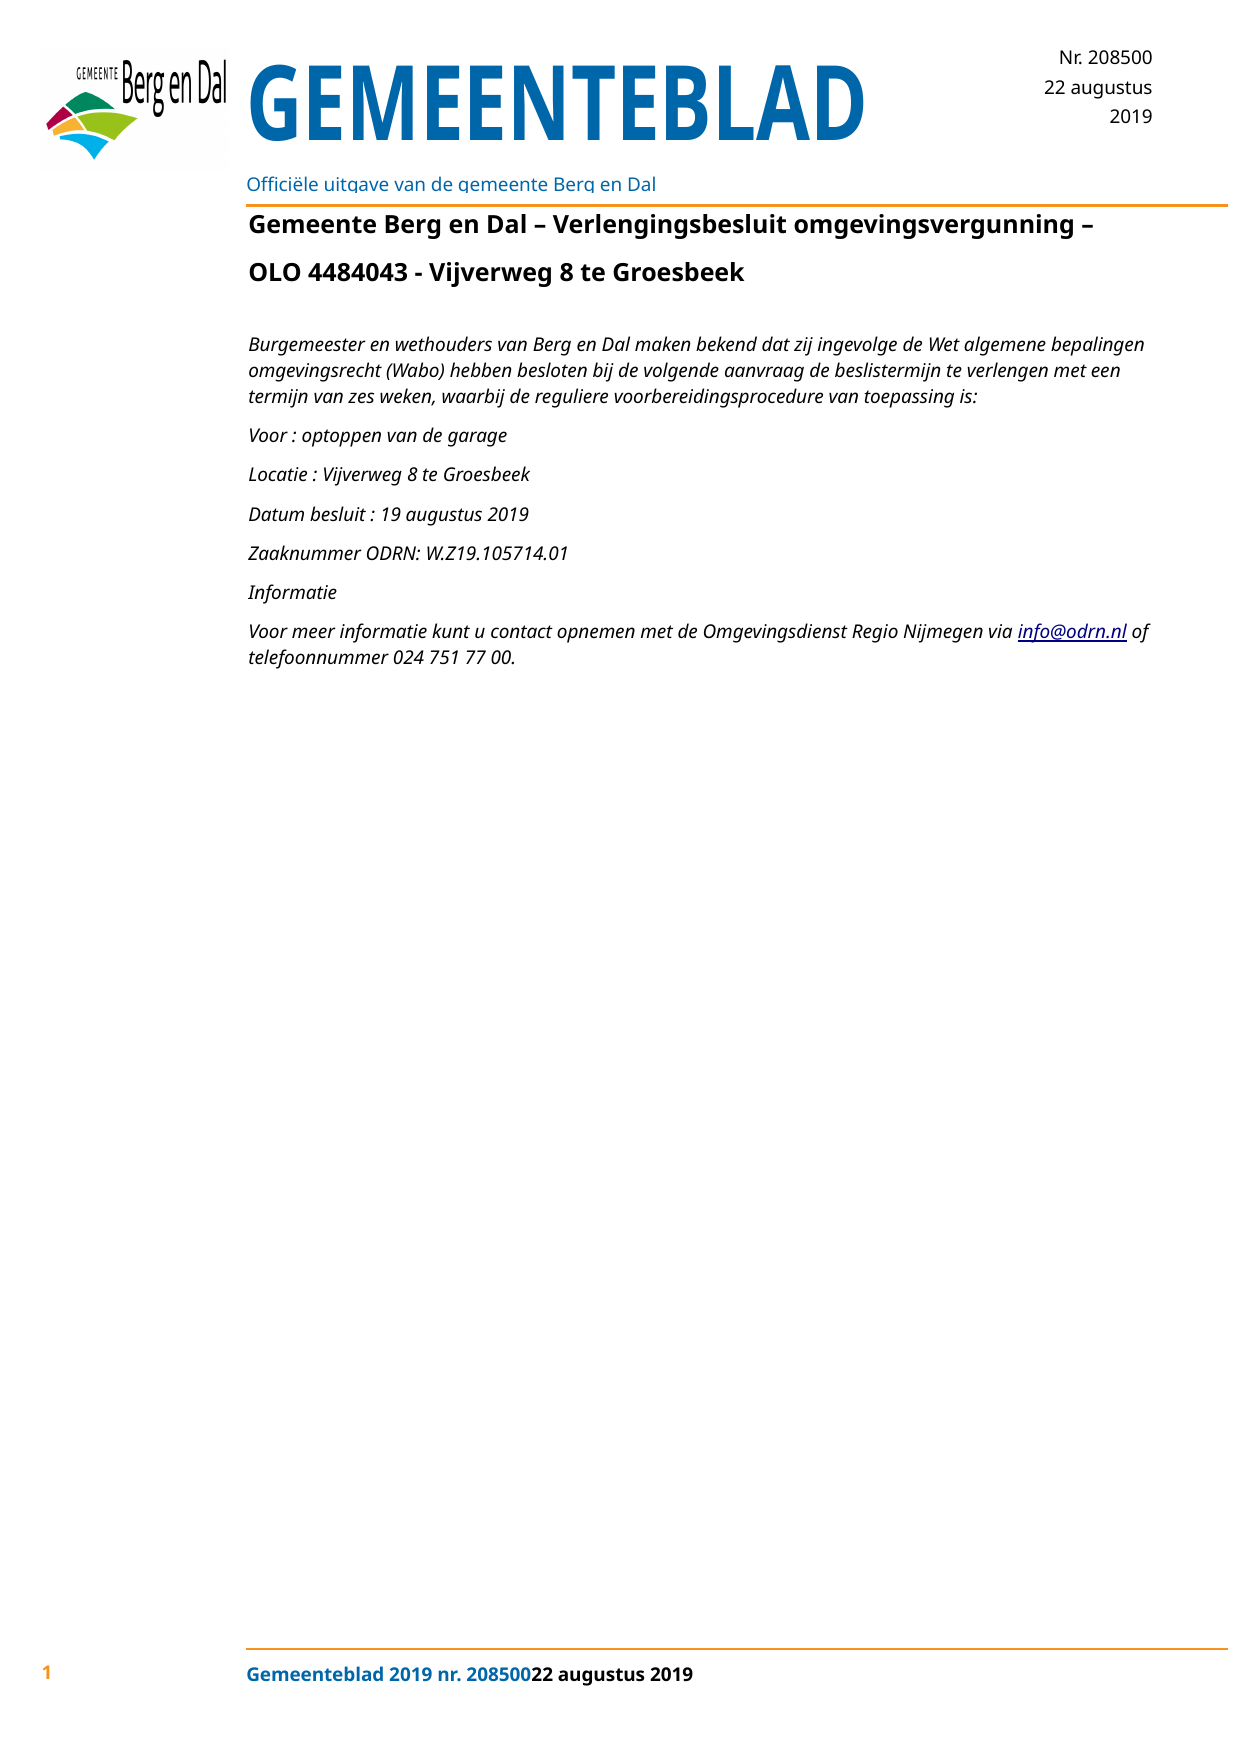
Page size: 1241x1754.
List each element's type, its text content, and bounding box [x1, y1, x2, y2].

text Zaaknummer ODRN: W.Z19.105714.01 [248, 540, 1152, 566]
text Burgemeester en wethouders van Berg en Dal maken bekend dat zij ingevolge de Wet algemene bepalingen omgevingsrecht (Wabo) hebben besloten bij de volgende aanvraag de beslistermijn te verlengen met een termijn van zes weken, waarbij de reguliere voorbereidingsprocedure van toepassing is: [248, 331, 1152, 409]
text Gemeente Berg en Dal – Verlengingsbesluit omgevingsvergunning – OLO 4484043 - Vijverweg 8 te Groesbeek [248, 207, 1152, 288]
text Informatie [248, 579, 1152, 605]
text Datum besluit : 19 augustus 2019 [248, 501, 1152, 526]
text Voor meer informatie kunt u contact opnemen met de Omgevingsdienst Regio Nijmegen via info@odrn.nl of telefoonnummer 024 751 77 00. [248, 618, 1152, 670]
text Locatie : Vijverweg 8 te Groesbeek [248, 461, 1152, 487]
text Voor : optoppen van de garage [248, 422, 1152, 448]
picture [41, 47, 231, 172]
